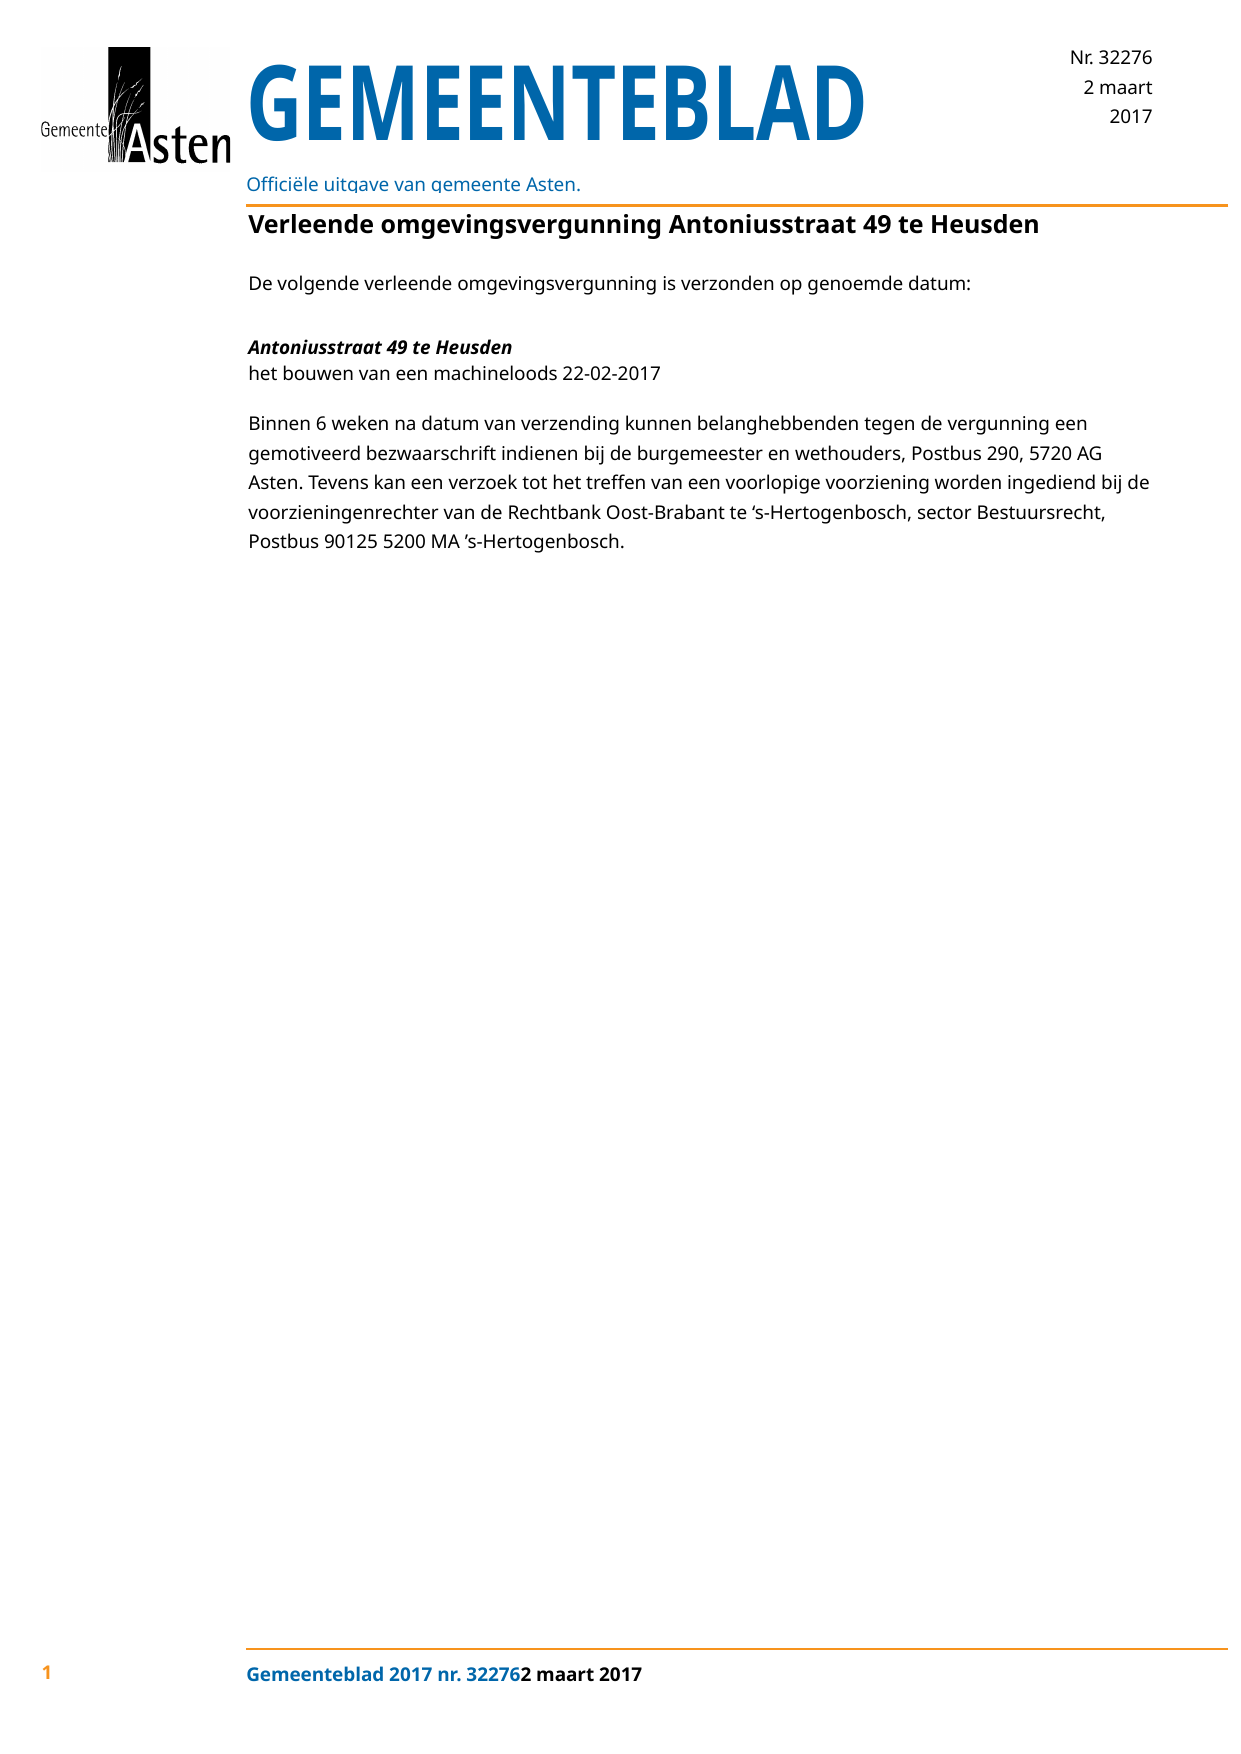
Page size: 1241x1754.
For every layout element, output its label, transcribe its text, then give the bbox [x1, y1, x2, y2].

text Binnen 6 weken na datum van verzending kunnen belanghebbenden tegen de vergunning een gemotiveerd bezwaarschrift indienen bij de burgemeester en wethouders, Postbus 290, 5720 AG Asten. Tevens kan een verzoek tot het treffen van een voorlopige voorziening worden ingediend bij de voorzieningenrechter van de Rechtbank Oost-Brabant te ‘s-Hertogenbosch, sector Bestuursrecht, Postbus 90125 5200 MA ’s-Hertogenbosch. [248, 410, 1152, 554]
text Verleende omgevingsvergunning Antoniusstraat 49 te Heusden [248, 207, 1152, 241]
picture [41, 47, 231, 172]
text Antoniusstraat 49 te Heusden [248, 334, 1152, 360]
text De volgende verleende omgevingsvergunning is verzonden op genoemde datum: [248, 270, 1152, 296]
text het bouwen van een machineloods 22-02-2017 [248, 360, 1152, 386]
